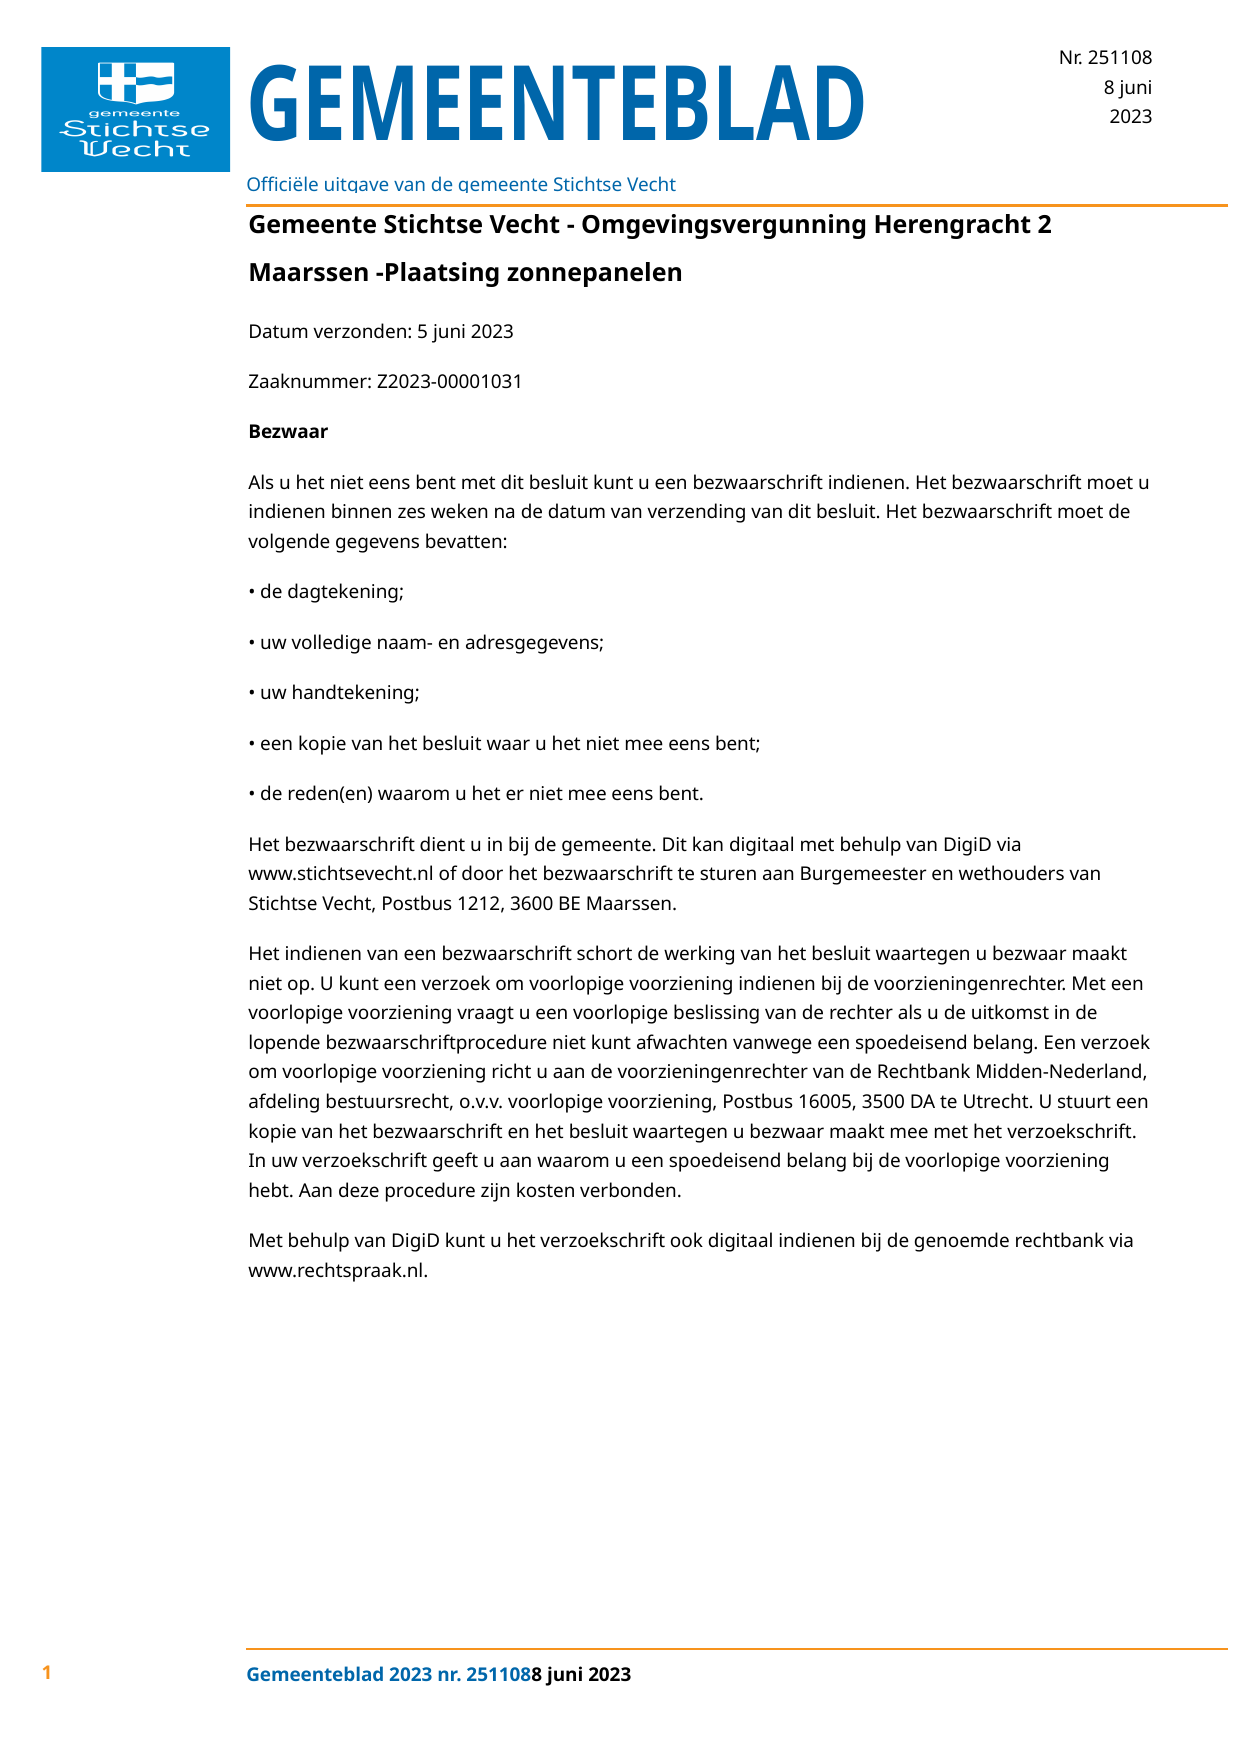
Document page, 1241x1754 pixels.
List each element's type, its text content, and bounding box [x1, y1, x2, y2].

picture [137, 63, 174, 103]
picture [99, 63, 135, 101]
text • een kopie van het besluit waar u het niet mee eens bent; [248, 730, 1152, 756]
text Gemeente Stichtse Vecht - Omgevingsvergunning Herengracht 2 Maarssen -Plaatsing zonnepanelen [248, 207, 1152, 288]
text Zaaknummer: Z2023-00001031 [248, 368, 1152, 394]
text Het bezwaarschrift dient u in bij de gemeente. Dit kan digitaal met behulp van DigiD via www.stichtsevecht.nl of door het bezwaarschrift te sturen aan Burgemeester en wethouders van Stichtse Vecht, Postbus 1212, 3600 BE Maarssen. [248, 831, 1152, 916]
text Als u het niet eens bent met dit besluit kunt u een bezwaarschrift indienen. Het bezwaarschrift moet u indienen binnen zes weken na de datum van verzending van dit besluit. Het bezwaarschrift moet de volgende gegevens bevatten: [248, 469, 1152, 554]
text • uw handtekening; [248, 679, 1152, 705]
text • uw volledige naam- en adresgegevens; [248, 629, 1152, 655]
text Datum verzonden: 5 juni 2023 [248, 318, 1152, 344]
text Bezwaar [248, 419, 1152, 444]
text • de reden(en) waarom u het er niet mee eens bent. [248, 780, 1152, 806]
text Het indienen van een bezwaarschrift schort de werking van het besluit waartegen u bezwaar maakt niet op. U kunt een verzoek om voorlopige voorziening indienen bij de voorzieningenrechter. Met een voorlopige voorziening vraagt u een voorlopige beslissing van de rechter als u de uitkomst in de lopende bezwaarschriftprocedure niet kunt afwachten vanwege een spoedeisend belang. Een verzoek om voorlopige voorziening richt u aan de voorzieningenrechter van de Rechtbank Midden-Nederland, afdeling bestuursrecht, o.v.v. voorlopige voorziening, Postbus 16005, 3500 DA te Utrecht. U stuurt een kopie van het bezwaarschrift en het besluit waartegen u bezwaar maakt mee met het verzoekschrift. In uw verzoekschrift geeft u aan waarom u een spoedeisend belang bij de voorlopige voorziening hebt. Aan deze procedure zijn kosten verbonden. [248, 940, 1152, 1203]
text Met behulp van DigiD kunt u het verzoekschrift ook digitaal indienen bij de genoemde rechtbank via www.rechtspraak.nl. [248, 1227, 1152, 1283]
text • de dagtekening; [248, 579, 1152, 604]
